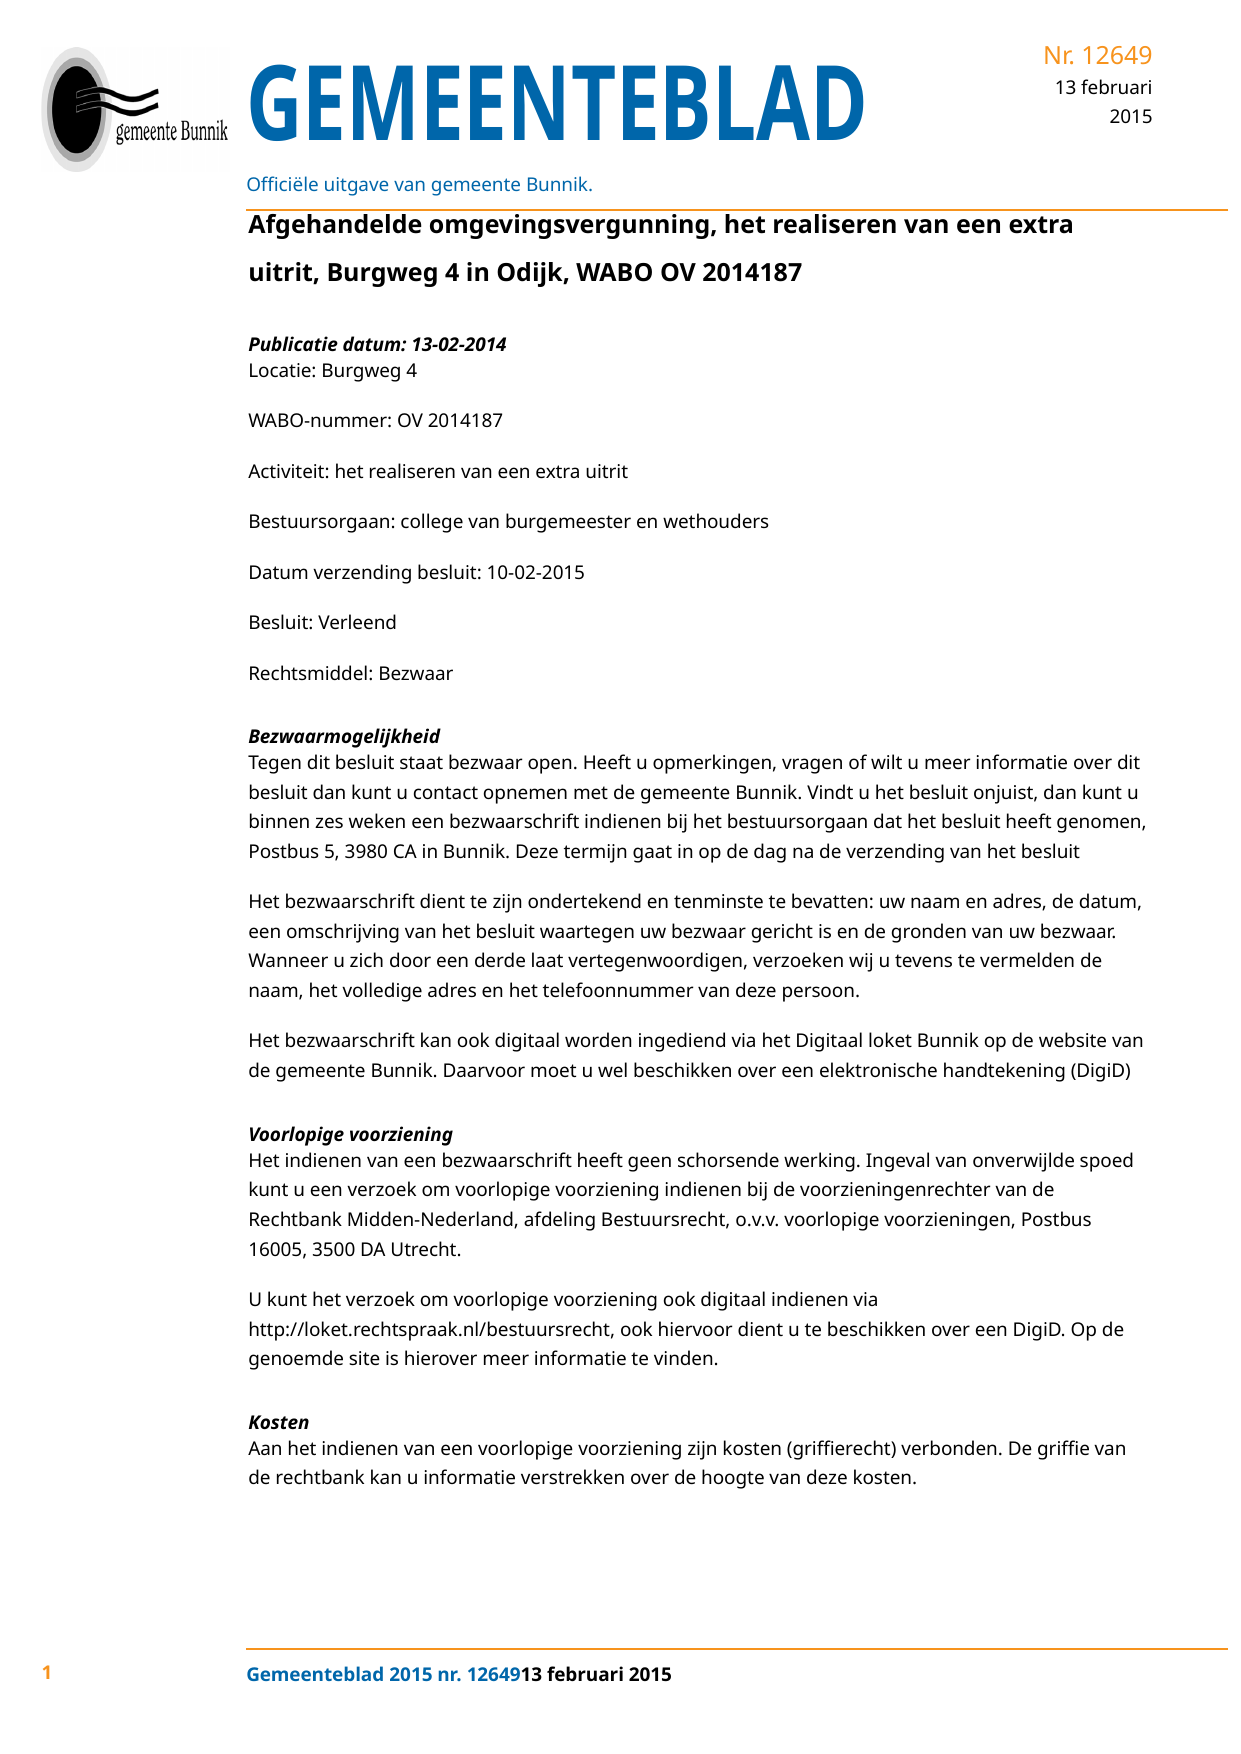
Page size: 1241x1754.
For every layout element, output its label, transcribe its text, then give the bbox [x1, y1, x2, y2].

text Locatie: Burgweg 4 [248, 357, 1152, 383]
text Bestuursorgaan: college van burgemeester en wethouders [248, 508, 1152, 534]
text Het indienen van een bezwaarschrift heeft geen schorsende werking. Ingeval van onverwijlde spoed kunt u een verzoek om voorlopige voorziening indienen bij de voorzieningenrechter van de Rechtbank Midden-Nederland, afdeling Bestuursrecht, o.v.v. voorlopige voorzieningen, Postbus 16005, 3500 DA Utrecht. [248, 1147, 1152, 1261]
text Activiteit: het realiseren van een extra uitrit [248, 458, 1152, 484]
text WABO-nummer: OV 2014187 [248, 408, 1152, 433]
text Rechtsmiddel: Bezwaar [248, 660, 1152, 685]
text Voorlopige voorziening [248, 1121, 1152, 1147]
text Tegen dit besluit staat bezwaar open. Heeft u opmerkingen, vragen of wilt u meer informatie over dit besluit dan kunt u contact opnemen met de gemeente Bunnik. Vindt u het besluit onjuist, dan kunt u binnen zes weken een bezwaarschrift indienen bij het bestuursorgaan dat het besluit heeft genomen, Postbus 5, 3980 CA in Bunnik. Deze termijn gaat in op de dag na de verzending van het besluit [248, 749, 1152, 864]
text Besluit: Verleend [248, 609, 1152, 635]
text Het bezwaarschrift dient te zijn ondertekend en tenminste te bevatten: uw naam en adres, de datum, een omschrijving van het besluit waartegen uw bezwaar gericht is en de gronden van uw bezwaar. Wanneer u zich door een derde laat vertegenwoordigen, verzoeken wij u tevens te vermelden de naam, het volledige adres en het telefoonnummer van deze persoon. [248, 888, 1152, 1003]
picture [41, 47, 231, 172]
text Kosten [248, 1409, 1152, 1435]
text U kunt het verzoek om voorlopige voorziening ook digitaal indienen via http://loket.rechtspraak.nl/bestuursrecht, ook hiervoor dient u te beschikken over een DigiD. Op de genoemde site is hierover meer informatie te vinden. [248, 1286, 1152, 1371]
text Het bezwaarschrift kan ook digitaal worden ingediend via het Digitaal loket Bunnik op de website van de gemeente Bunnik. Daarvoor moet u wel beschikken over een elektronische handtekening (DigiD) [248, 1028, 1152, 1083]
text Bezwaarmogelijkheid [248, 724, 1152, 749]
text Afgehandelde omgevingsvergunning, het realiseren van een extra uitrit, Burgweg 4 in Odijk, WABO OV 2014187 [248, 211, 1152, 288]
text Publicatie datum: 13-02-2014 [248, 331, 1152, 357]
text Aan het indienen van een voorlopige voorziening zijn kosten (griffierecht) verbonden. De griffie van de rechtbank kan u informatie verstrekken over de hoogte van deze kosten. [248, 1435, 1152, 1490]
text Datum verzending besluit: 10-02-2015 [248, 559, 1152, 584]
